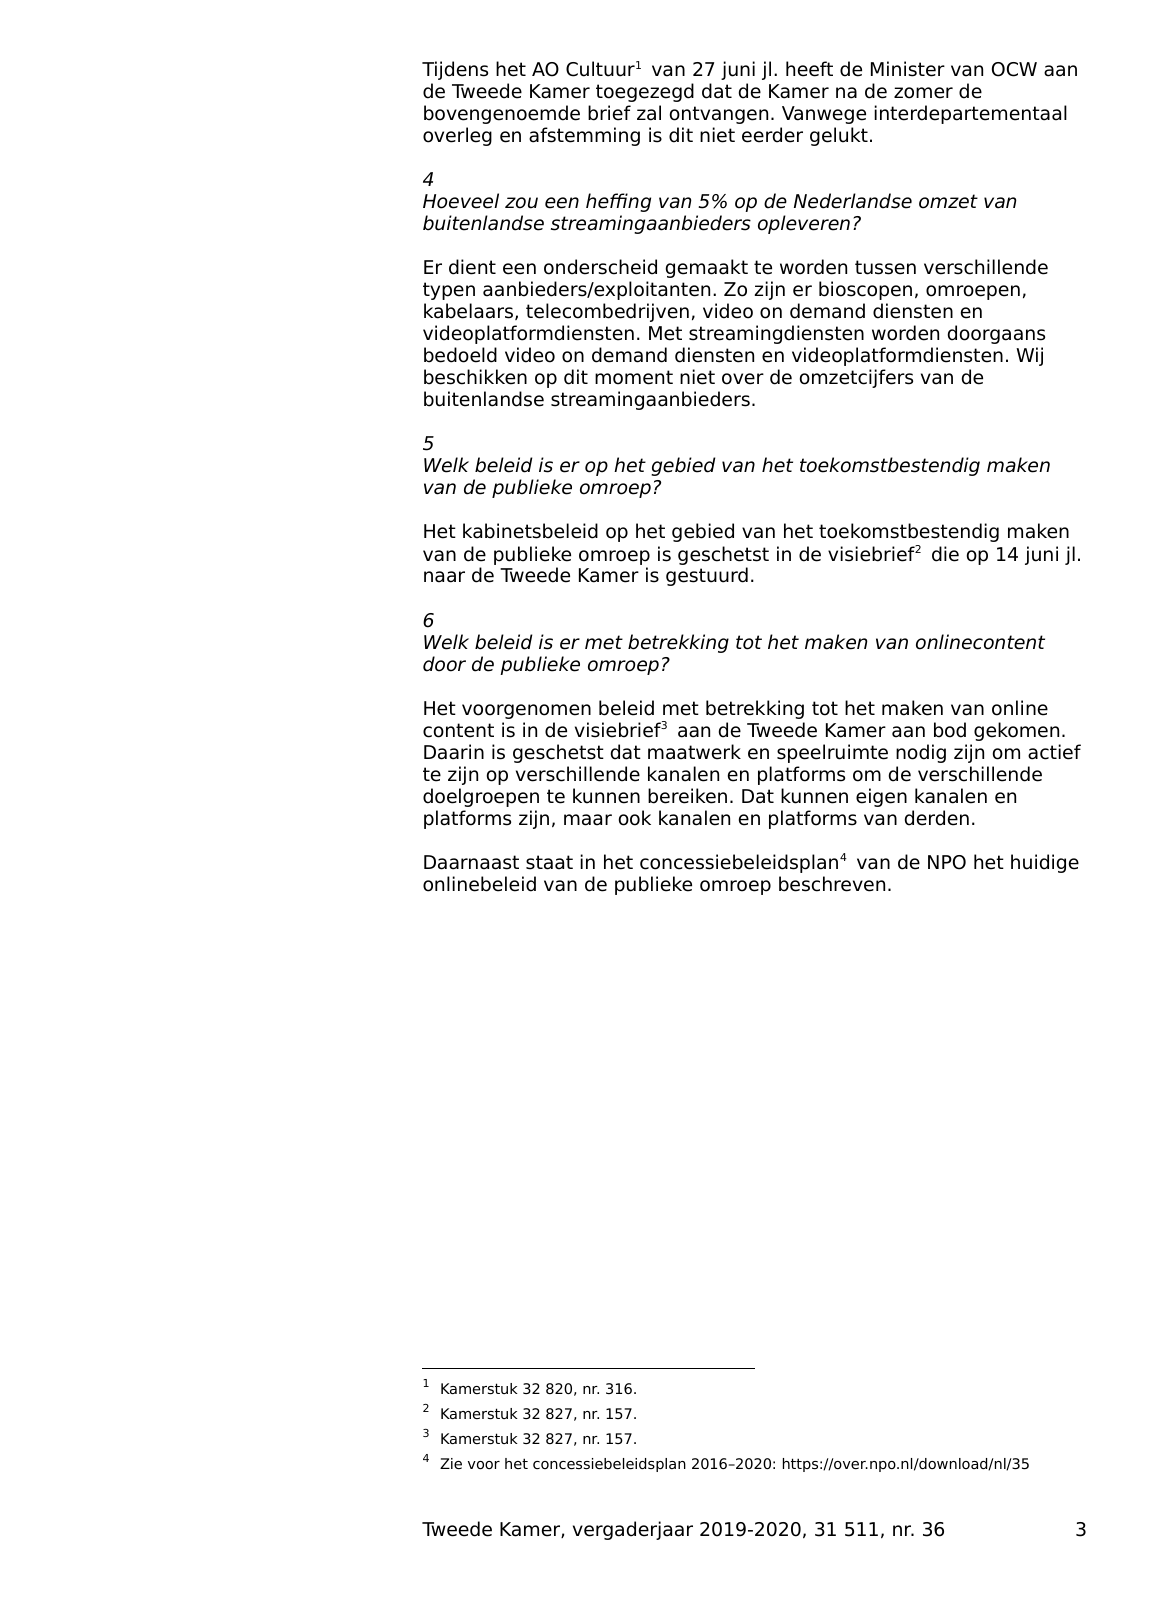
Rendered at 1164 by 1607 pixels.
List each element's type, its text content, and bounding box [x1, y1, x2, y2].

text 4 [422, 169, 1087, 191]
text Kamerstuk 32 827, nr. 157. [422, 1427, 1087, 1449]
text Daarnaast staat in het concessiebeleidsplan van de NPO het huidige onlinebeleid van de publieke omroep beschreven. [422, 852, 1087, 896]
text Hoeveel zou een heffing van 5% op de Nederlandse omzet van buitenlandse streamingaanbieders opleveren? [422, 191, 1087, 235]
text Het voorgenomen beleid met betrekking tot het maken van online content is in de visiebrief aan de Tweede Kamer aan bod gekomen. Daarin is geschetst dat maatwerk en speelruimte nodig zijn om actief te zijn op verschillende kanalen en platforms om de verschillende doelgroepen te kunnen bereiken. Dat kunnen eigen kanalen en platforms zijn, maar ook kanalen en platforms van derden. [422, 698, 1087, 829]
text Kamerstuk 32 827, nr. 157. [422, 1402, 1087, 1424]
text Zie voor het concessiebeleidsplan 2016–2020: https://over.npo.nl/download/nl/35 [422, 1452, 1087, 1474]
text Welk beleid is er met betrekking tot het maken van onlinecontent door de publieke omroep? [422, 632, 1087, 676]
text 5 [422, 433, 1087, 455]
text Het kabinetsbeleid op het gebied van het toekomstbestendig maken van de publieke omroep is geschetst in de visiebrief die op 14 juni jl. naar de Tweede Kamer is gestuurd. [422, 521, 1087, 587]
text Kamerstuk 32 820, nr. 316. [422, 1377, 1087, 1399]
text Er dient een onderscheid gemaakt te worden tussen verschillende typen aanbieders/exploitanten. Zo zijn er bioscopen, omroepen, kabelaars, telecombedrijven, video on demand diensten en videoplatformdiensten. Met streamingdiensten worden doorgaans bedoeld video on demand diensten en videoplatformdiensten. Wij beschikken op dit moment niet over de omzetcijfers van de buitenlandse streamingaanbieders. [422, 257, 1087, 411]
text Tijdens het AO Cultuur van 27 juni jl. heeft de Minister van OCW aan de Tweede Kamer toegezegd dat de Kamer na de zomer de bovengenoemde brief zal ontvangen. Vanwege interdepartementaal overleg en afstemming is dit niet eerder gelukt. [422, 59, 1087, 147]
text Welk beleid is er op het gebied van het toekomstbestendig maken van de publieke omroep? [422, 455, 1087, 499]
text 6 [422, 609, 1087, 632]
